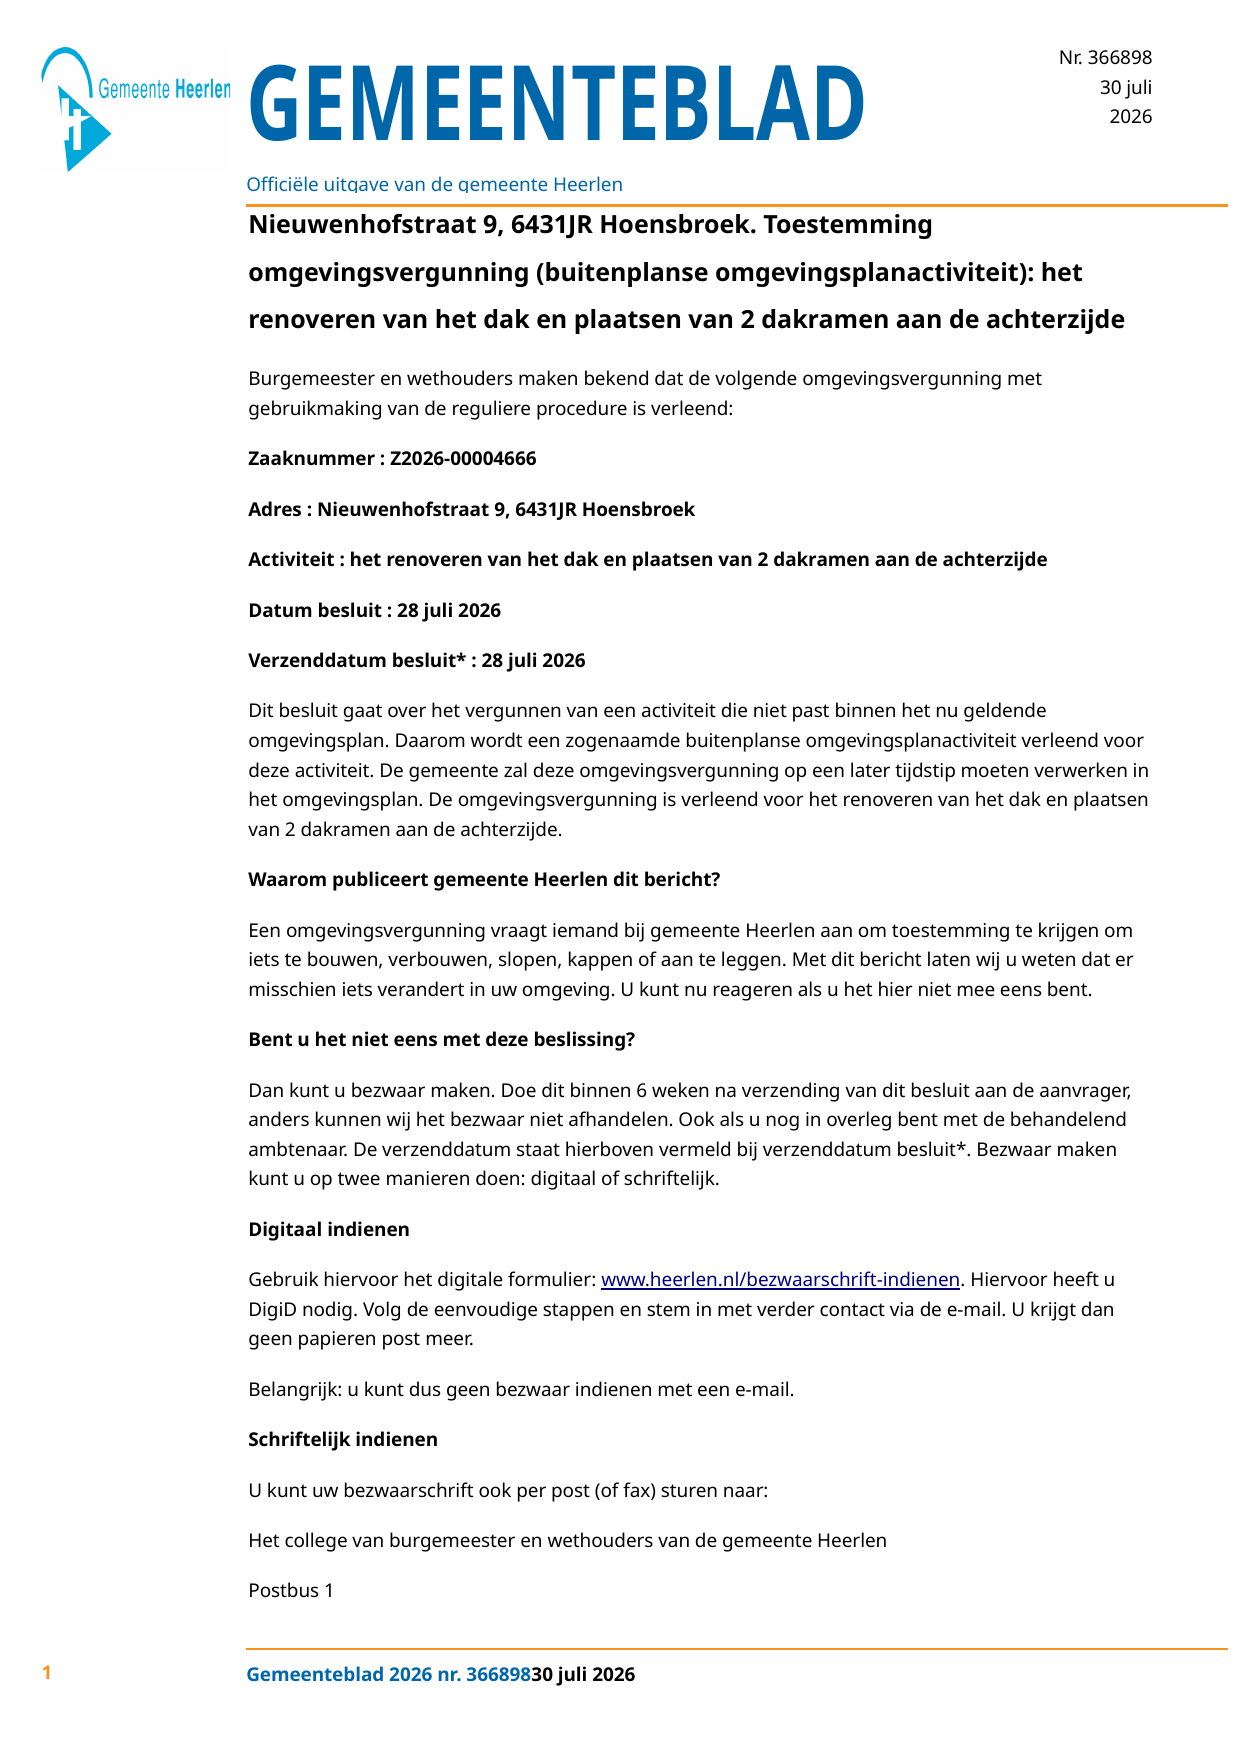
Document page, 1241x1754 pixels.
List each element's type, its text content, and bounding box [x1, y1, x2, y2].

text Zaaknummer : Z2026-00004666 [248, 446, 1152, 471]
text Schriftelijk indienen [248, 1426, 1152, 1452]
text Waarom publiceert gemeente Heerlen dit bericht? [248, 866, 1152, 892]
text Nieuwenhofstraat 9, 6431JR Hoensbroek. Toestemming omgevingsvergunning (buitenplanse omgevingsplanactiviteit): het renoveren van het dak en plaatsen van 2 dakramen aan de achterzijde [248, 207, 1152, 336]
text Burgemeester en wethouders maken bekend dat de volgende omgevingsvergunning met gebruikmaking van de reguliere procedure is verleend: [248, 366, 1152, 421]
text Postbus 1 [248, 1578, 1152, 1603]
text Dit besluit gaat over het vergunnen van een activiteit die niet past binnen het nu geldende omgevingsplan. Daarom wordt een zogenaamde buitenplanse omgevingsplanactiviteit verleend voor deze activiteit. De gemeente zal deze omgevingsvergunning op een later tijdstip moeten verwerken in het omgevingsplan. De omgevingsvergunning is verleend voor het renoveren van het dak en plaatsen van 2 dakramen aan de achterzijde. [248, 698, 1152, 842]
text Adres : Nieuwenhofstraat 9, 6431JR Hoensbroek [248, 496, 1152, 522]
text U kunt uw bezwaarschrift ook per post (of fax) sturen naar: [248, 1477, 1152, 1502]
text Datum besluit : 28 juli 2026 [248, 597, 1152, 622]
text Activiteit : het renoveren van het dak en plaatsen van 2 dakramen aan de achterzijde [248, 546, 1152, 572]
text Het college van burgemeester en wethouders van de gemeente Heerlen [248, 1527, 1152, 1553]
text Belangrijk: u kunt dus geen bezwaar indienen met een e-mail. [248, 1376, 1152, 1402]
text Gebruik hiervoor het digitale formulier: www.heerlen.nl/bezwaarschrift-indienen. Hiervoor heeft u DigiD nodig. Volg de eenvoudige stappen en stem in met verder contact via de e-mail. U krijgt dan geen papieren post meer. [248, 1266, 1152, 1351]
text Verzenddatum besluit* : 28 juli 2026 [248, 647, 1152, 673]
picture [41, 47, 59, 70]
picture [41, 47, 231, 172]
text Dan kunt u bezwaar maken. Doe dit binnen 6 weken na verzending van dit besluit aan de aanvrager, anders kunnen wij het bezwaar niet afhandelen. Ook als u nog in overleg bent met de behandelend ambtenaar. De verzenddatum staat hierboven vermeld bij verzenddatum besluit*. Bezwaar maken kunt u op twee manieren doen: digitaal of schriftelijk. [248, 1077, 1152, 1191]
text Digitaal indienen [248, 1216, 1152, 1242]
text Een omgevingsvergunning vraagt iemand bij gemeente Heerlen aan om toestemming te krijgen om iets te bouwen, verbouwen, slopen, kappen of aan te leggen. Met dit bericht laten wij u weten dat er misschien iets verandert in uw omgeving. U kunt nu reageren als u het hier niet mee eens bent. [248, 917, 1152, 1002]
text Bent u het niet eens met deze beslissing? [248, 1026, 1152, 1052]
